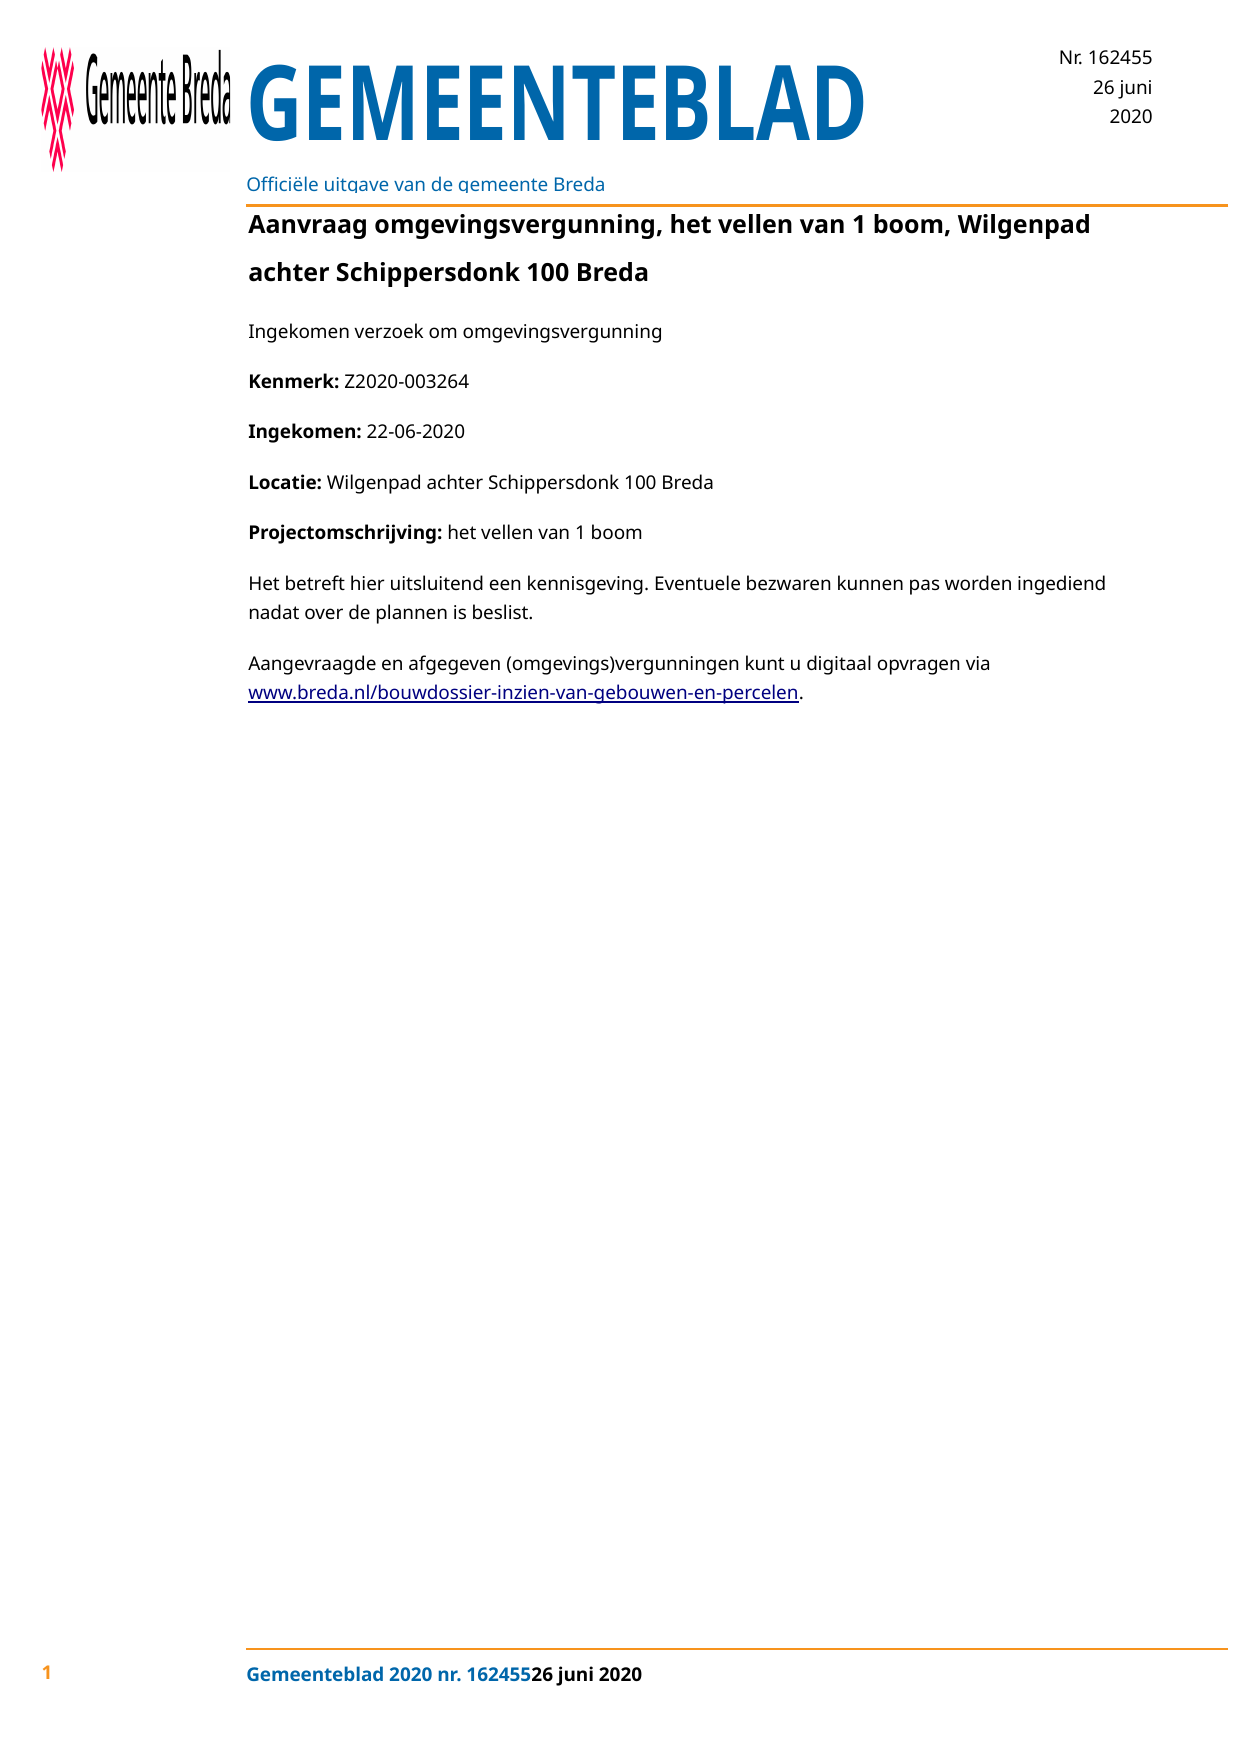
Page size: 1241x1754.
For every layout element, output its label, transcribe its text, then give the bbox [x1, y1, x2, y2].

text Aanvraag omgevingsvergunning, het vellen van 1 boom, Wilgenpad achter Schippersdonk 100 Breda [248, 207, 1152, 288]
text Kenmerk: Z2020-003264 [248, 368, 1152, 394]
picture [41, 47, 231, 172]
text Aangevraagde en afgegeven (omgevings)vergunningen kunt u digitaal opvragen via www.breda.nl/bouwdossier-inzien-van-gebouwen-en-percelen. [248, 650, 1152, 705]
text Het betreft hier uitsluitend een kennisgeving. Eventuele bezwaren kunnen pas worden ingediend nadat over de plannen is beslist. [248, 570, 1152, 625]
text Locatie: Wilgenpad achter Schippersdonk 100 Breda [248, 469, 1152, 495]
text Ingekomen verzoek om omgevingsvergunning [248, 318, 1152, 344]
text Ingekomen: 22-06-2020 [248, 419, 1152, 444]
text Projectomschrijving: het vellen van 1 boom [248, 519, 1152, 545]
